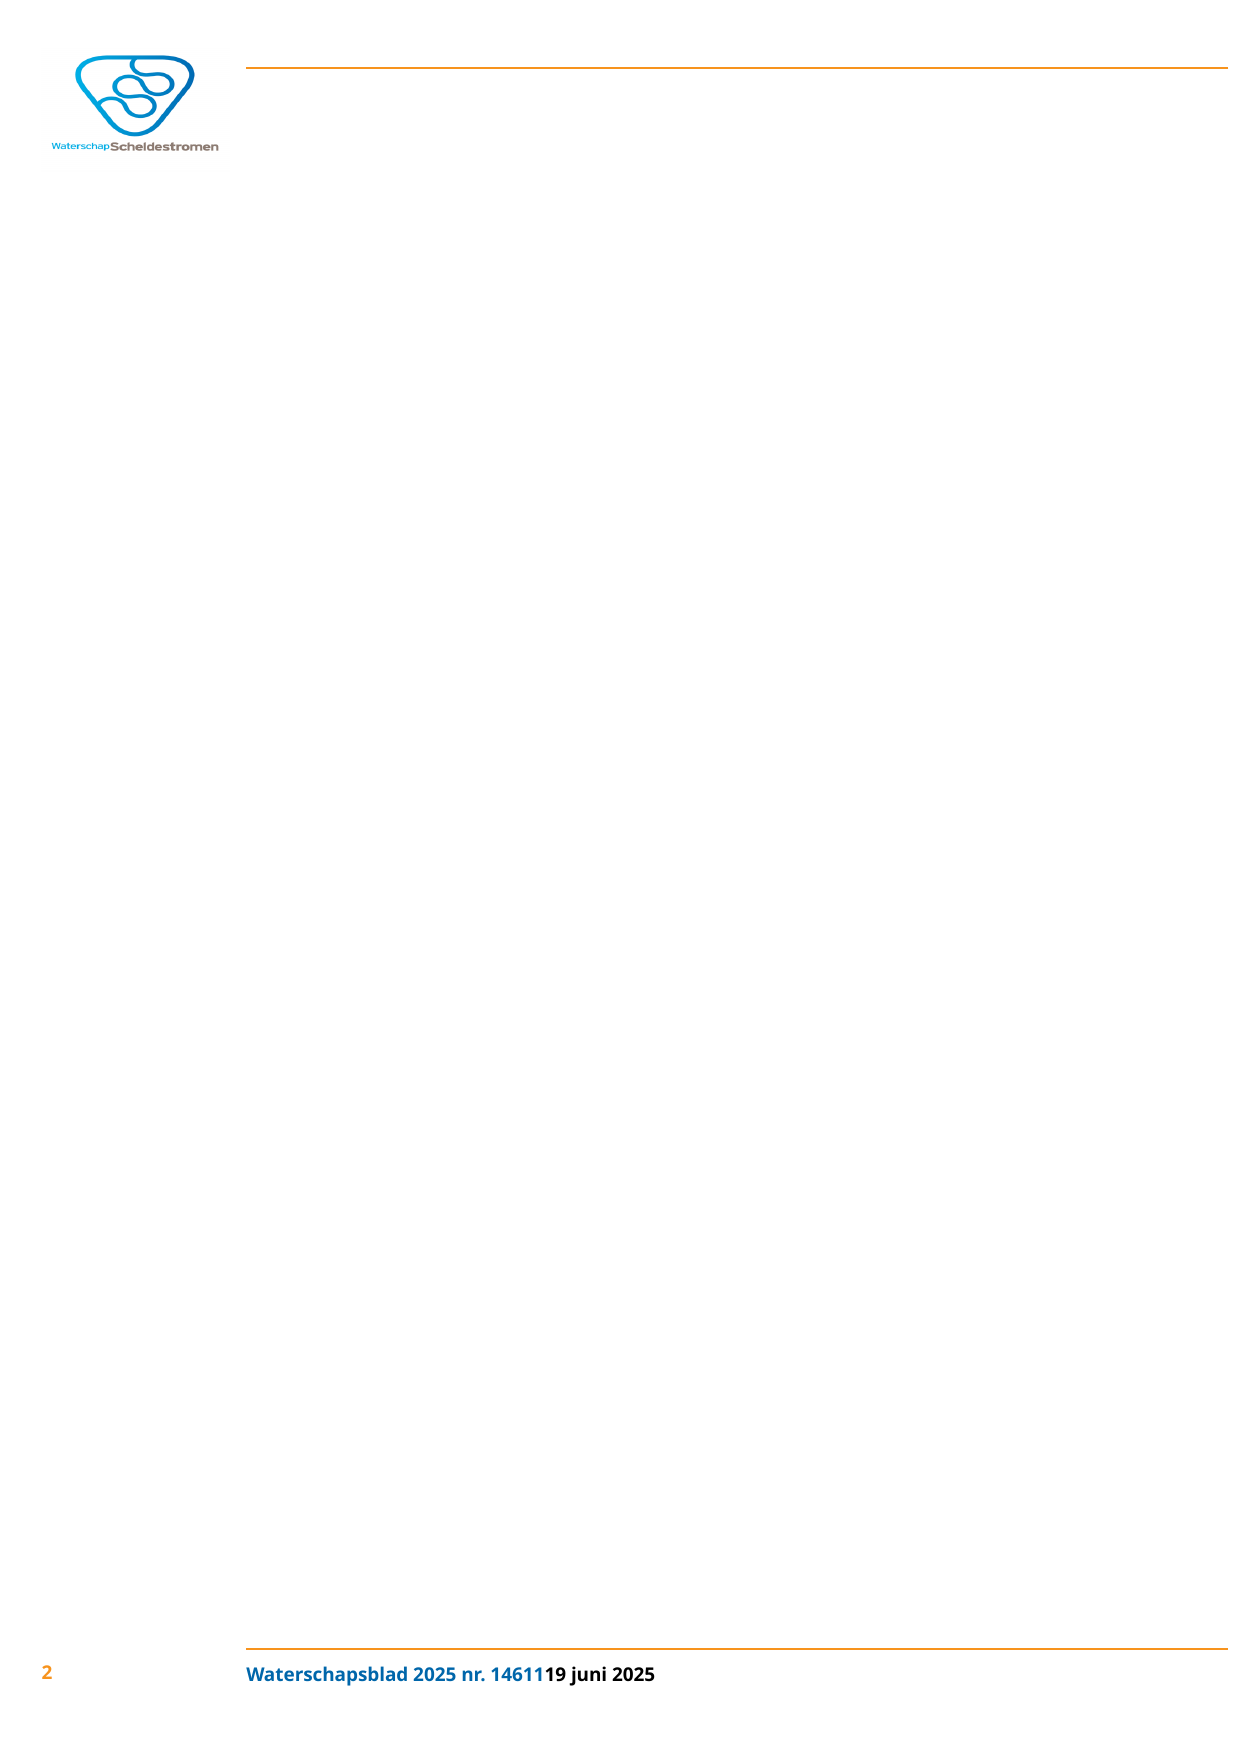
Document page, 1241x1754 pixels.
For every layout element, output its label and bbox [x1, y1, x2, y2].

picture [41, 47, 231, 172]
